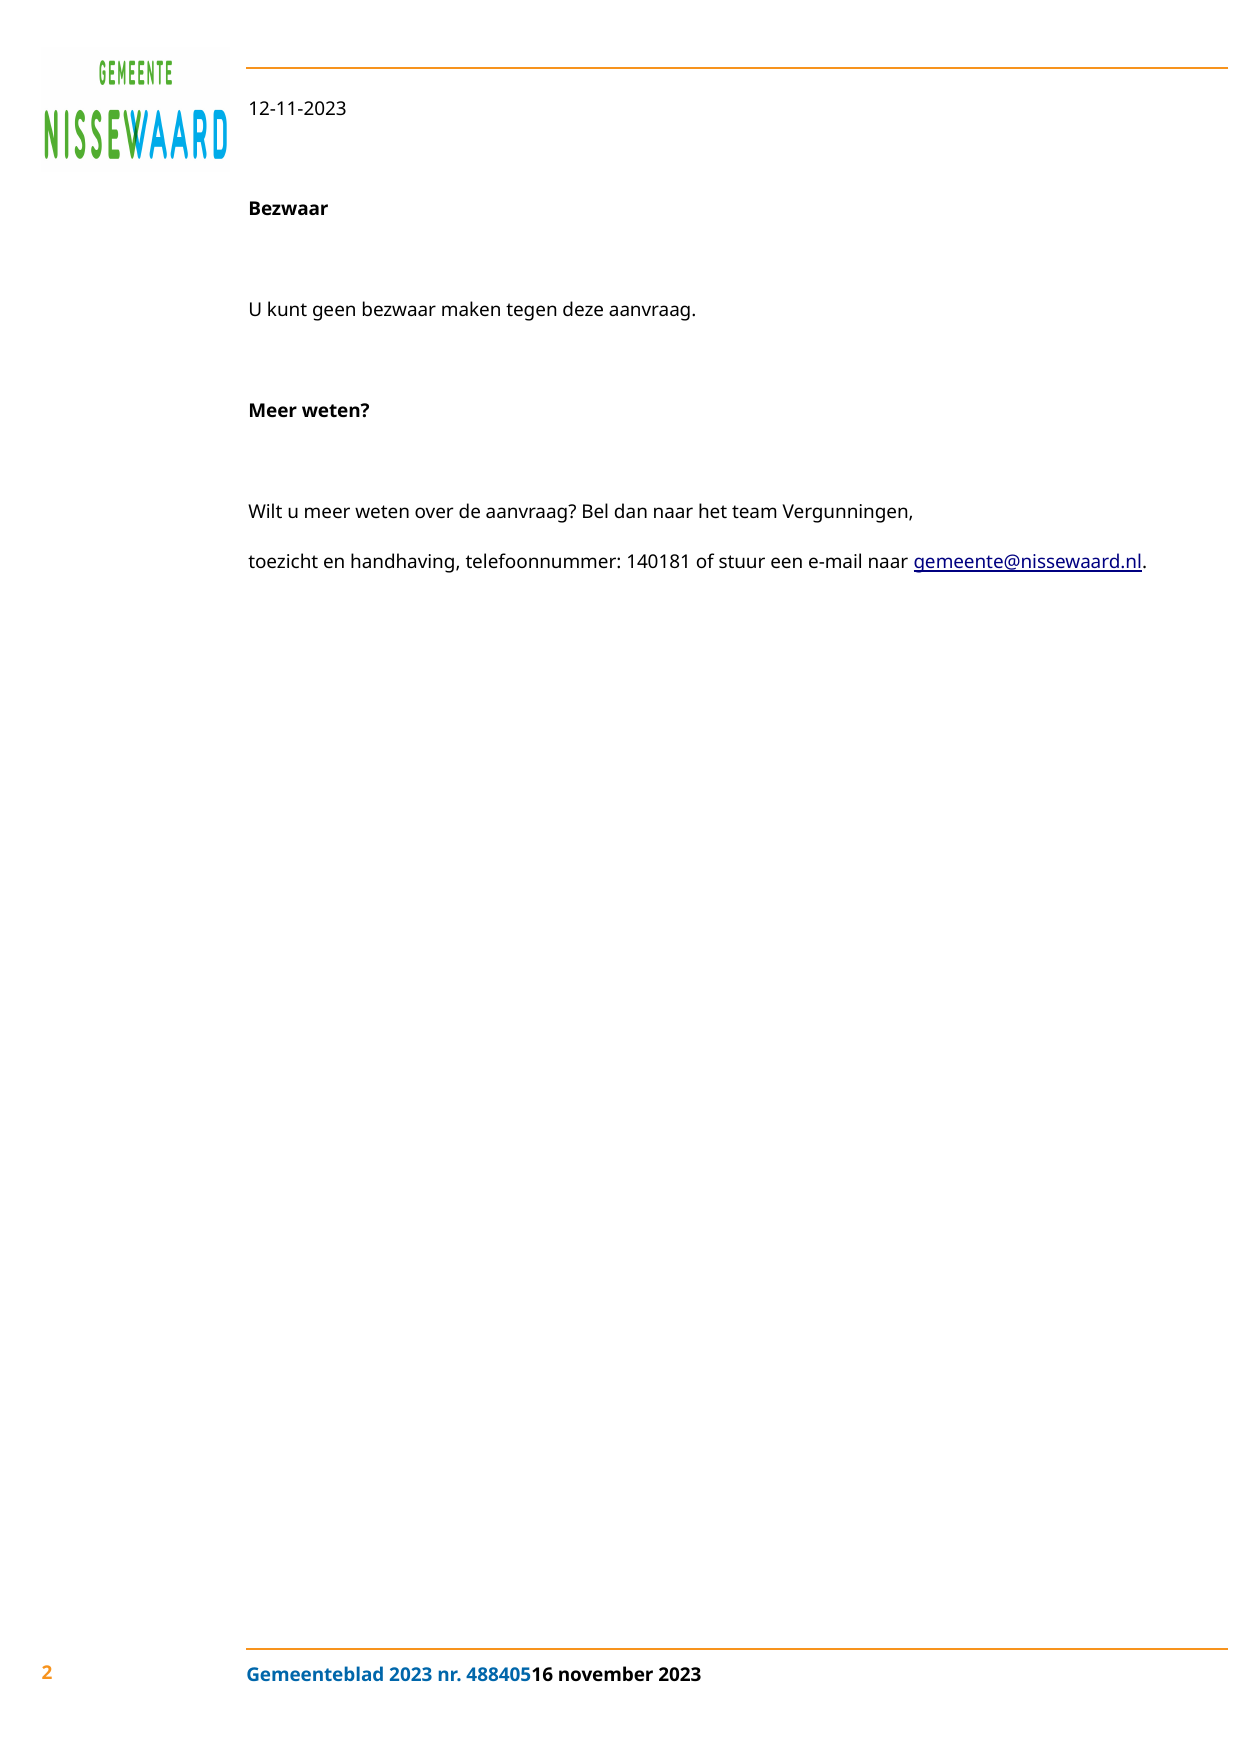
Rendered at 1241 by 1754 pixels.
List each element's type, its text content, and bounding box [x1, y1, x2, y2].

text 12-11-2023 [248, 95, 1152, 121]
picture [41, 47, 231, 172]
text toezicht en handhaving, telefoonnummer: 140181 of stuur een e-mail naar gemeente@nissewaard.nl. [248, 548, 1152, 574]
text U kunt geen bezwaar maken tegen deze aanvraag. [248, 296, 1152, 322]
text Wilt u meer weten over de aanvraag? Bel dan naar het team Vergunningen, [248, 498, 1152, 524]
text Meer weten? [248, 397, 1152, 423]
text Bezwaar [248, 196, 1152, 221]
